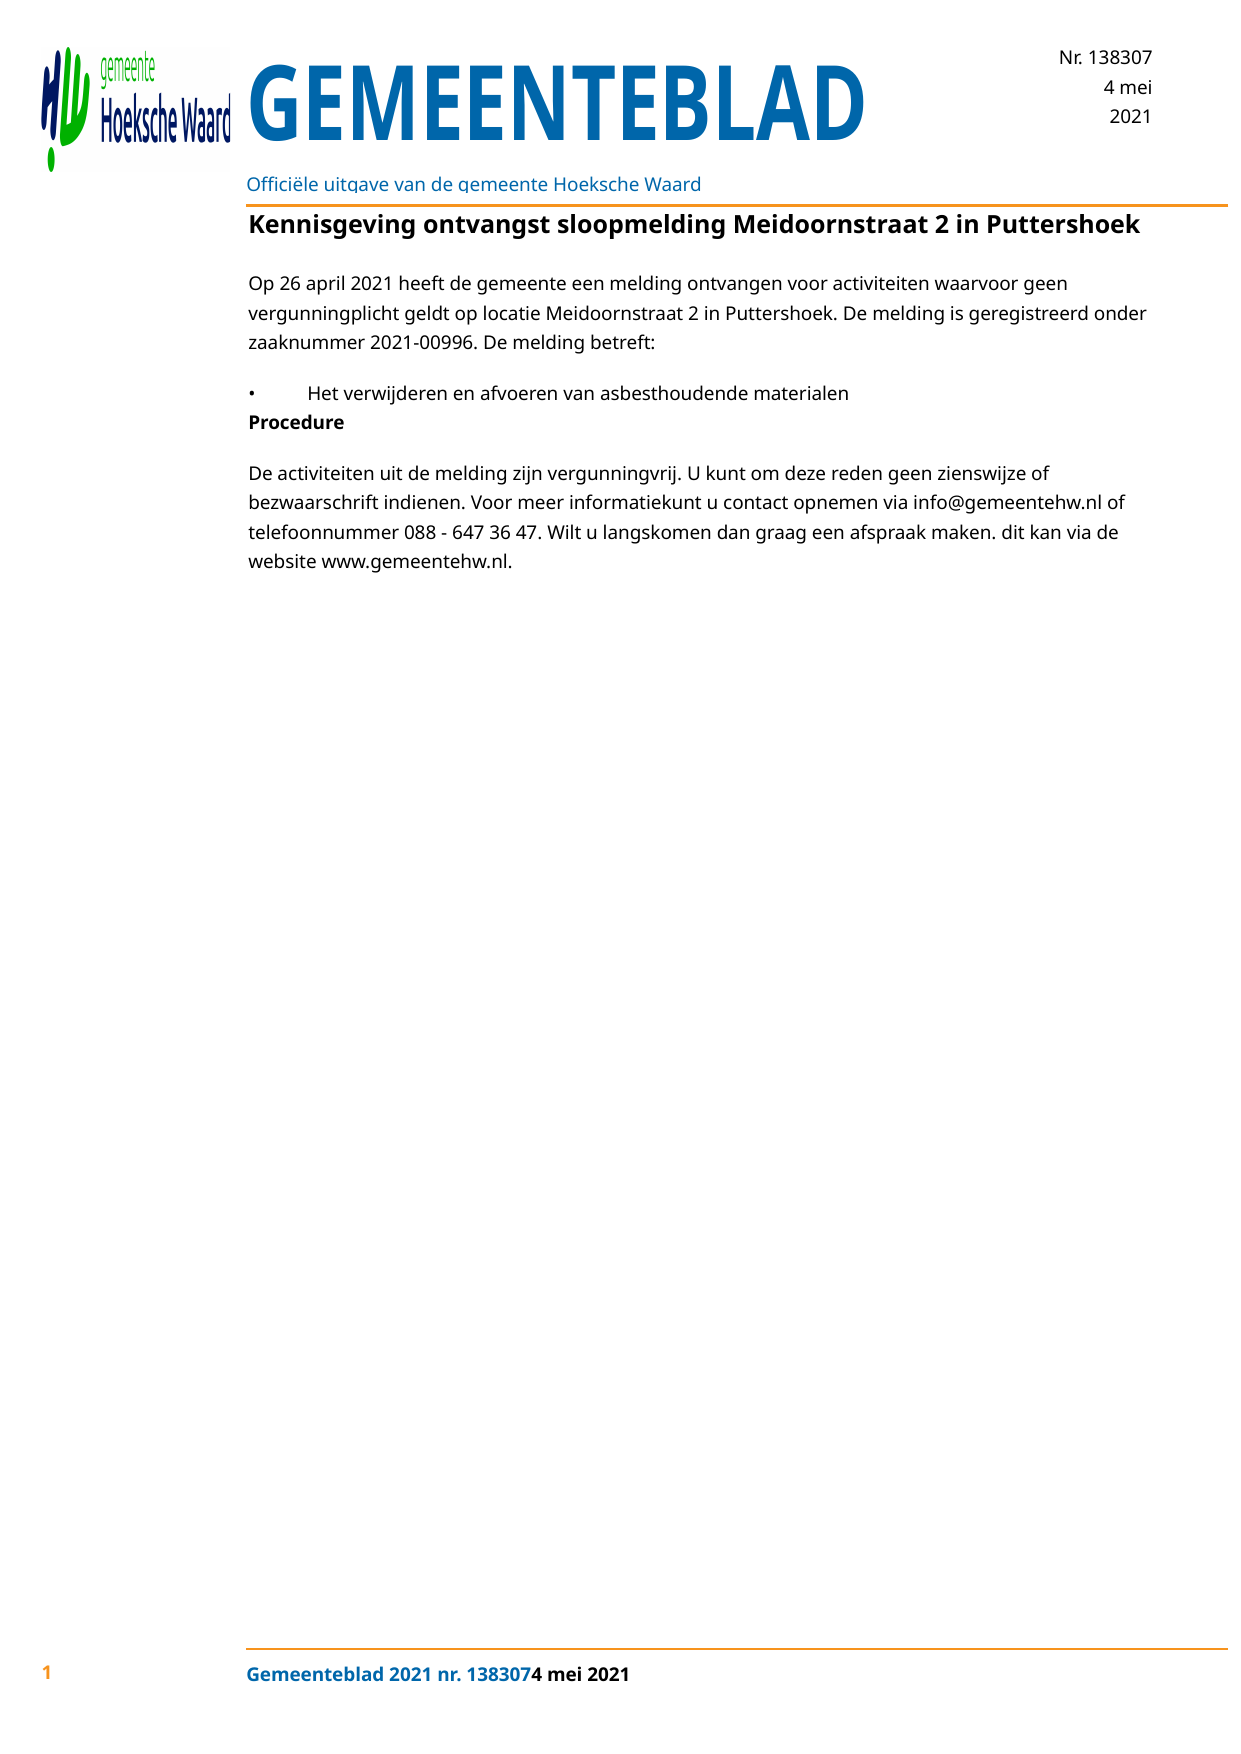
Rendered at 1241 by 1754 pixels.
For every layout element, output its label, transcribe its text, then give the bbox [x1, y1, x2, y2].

text Kennisgeving ontvangst sloopmelding Meidoornstraat 2 in Puttershoek [248, 207, 1152, 241]
list Het verwijderen en afvoeren van asbesthoudende materialen [248, 380, 1152, 406]
picture [41, 47, 231, 172]
text De activiteiten uit de melding zijn vergunningvrij. U kunt om deze reden geen zienswijze of bezwaarschrift indienen. Voor meer informatiekunt u contact opnemen via info@gemeentehw.nl of telefoonnummer 088 - 647 36 47. Wilt u langskomen dan graag een afspraak maken. dit kan via de website www.gemeentehw.nl. [248, 460, 1152, 574]
text Op 26 april 2021 heeft de gemeente een melding ontvangen voor activiteiten waarvoor geen vergunningplicht geldt op locatie Meidoornstraat 2 in Puttershoek. De melding is geregistreerd onder zaaknummer 2021-00996. De melding betreft: [248, 270, 1152, 355]
text Procedure [248, 409, 1152, 435]
